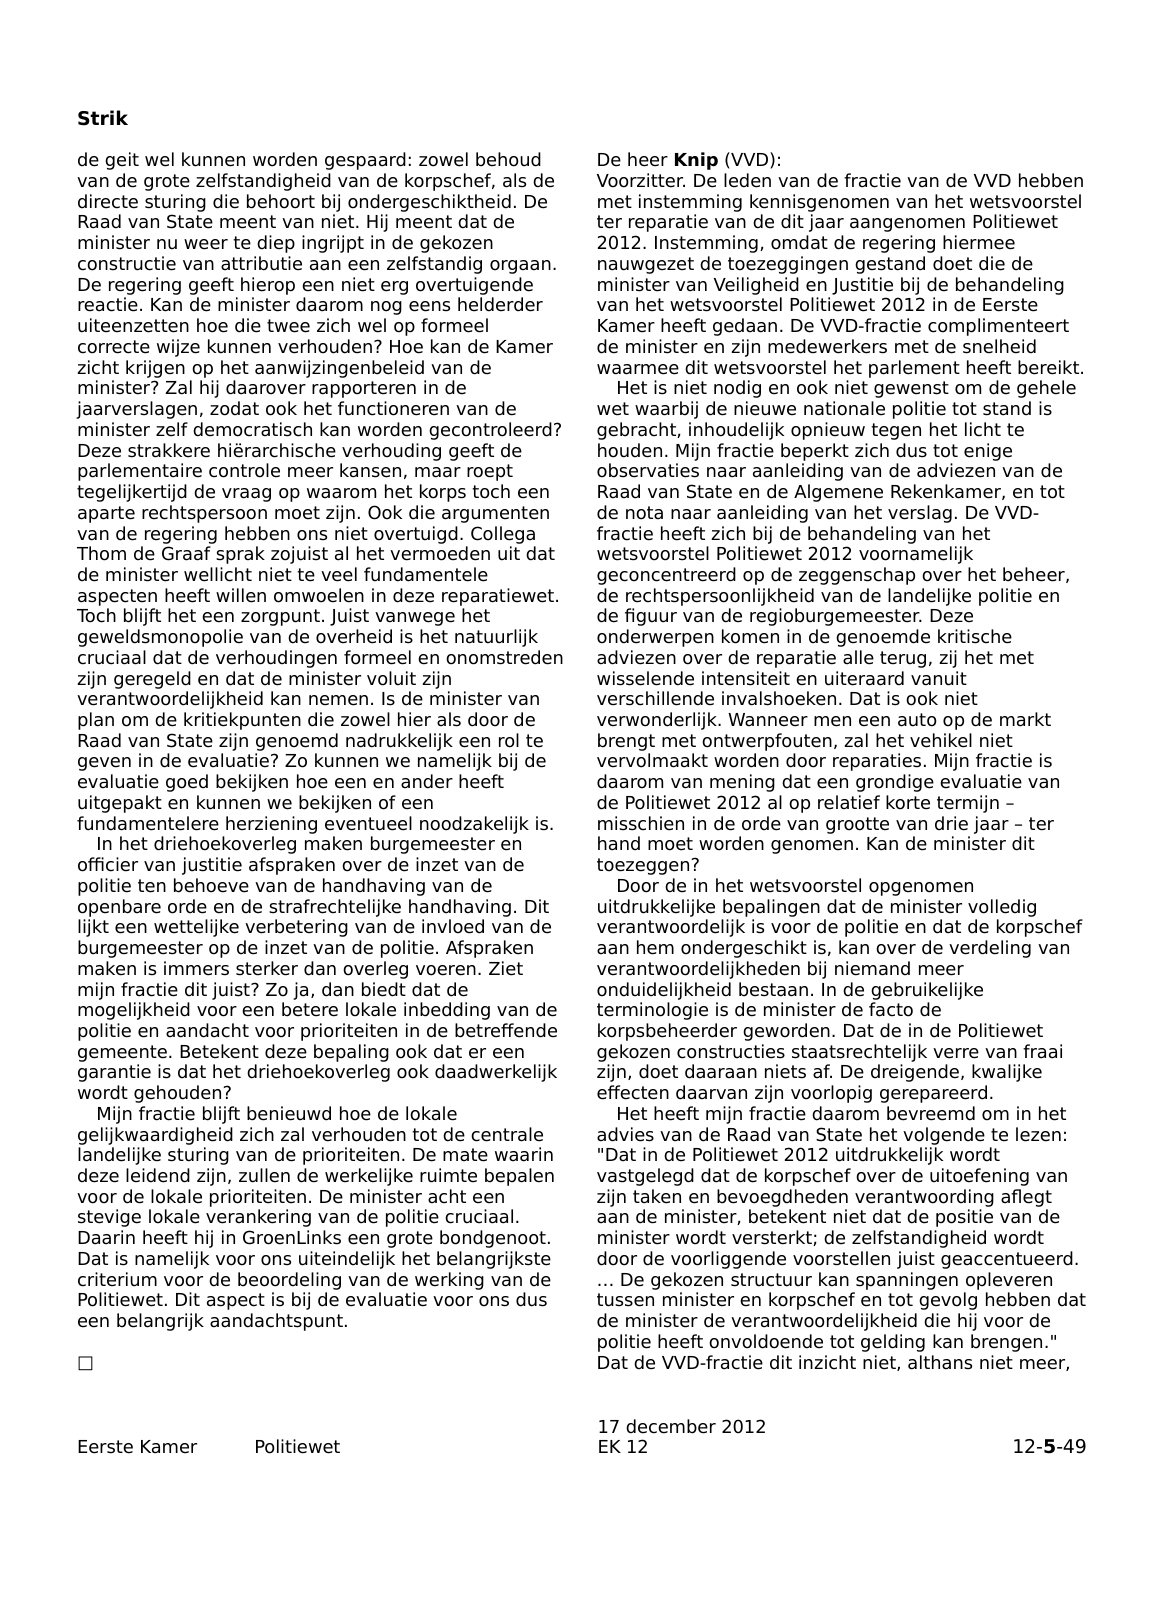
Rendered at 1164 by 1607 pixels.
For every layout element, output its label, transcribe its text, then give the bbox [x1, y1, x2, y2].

text Door de in het wetsvoorstel opgenomen uitdrukkelijke bepalingen dat de minister volledig verantwoordelijk is voor de politie en dat de korpschef aan hem ondergeschikt is, kan over de verdeling van verantwoordelijkheden bij niemand meer onduidelijkheid bestaan. In de gebruikelijke terminologie is de minister de facto de korpsbeheerder geworden. Dat de in de Politiewet gekozen constructies staatsrechtelijk verre van fraai zijn, doet daaraan niets af. De dreigende, kwalijke effecten daarvan zijn voorlopig gerepareerd. [596, 876, 1087, 1104]
text In het driehoekoverleg maken burgemeester en officier van justitie afspraken over de inzet van de politie ten behoeve van de handhaving van de openbare orde en de strafrechtelijke handhaving. Dit lijkt een wettelijke verbetering van de invloed van de burgemeester op de inzet van de politie. Afspraken maken is immers sterker dan overleg voeren. Ziet mijn fractie dit juist? Zo ja, dan biedt dat de mogelijkheid voor een betere lokale inbedding van de politie en aandacht voor prioriteiten in de betreffende gemeente. Betekent deze bepaling ook dat er een garantie is dat het driehoekoverleg ook daadwerkelijk wordt gehouden? [77, 834, 567, 1104]
text De heer Knip (VVD): [596, 150, 1087, 171]
text Voorzitter. De leden van de fractie van de VVD hebben met instemming kennisgenomen van het wetsvoorstel ter reparatie van de dit jaar aangenomen Politiewet 2012. Instemming, omdat de regering hiermee nauwgezet de toezeggingen gestand doet die de minister van Veiligheid en Justitie bij de behandeling van het wetsvoorstel Politiewet 2012 in de Eerste Kamer heeft gedaan. De VVD-fractie complimenteert de minister en zijn medewerkers met de snelheid waarmee dit wetsvoorstel het parlement heeft bereikt. [596, 171, 1087, 378]
text Het is niet nodig en ook niet gewenst om de gehele wet waarbij de nieuwe nationale politie tot stand is gebracht, inhoudelijk opnieuw tegen het licht te houden. Mijn fractie beperkt zich dus tot enige observaties naar aanleiding van de adviezen van de Raad van State en de Algemene Rekenkamer, en tot de nota naar aanleiding van het verslag. De VVD-fractie heeft zich bij de behandeling van het wetsvoorstel Politiewet 2012 voornamelijk geconcentreerd op de zeggenschap over het beheer, de rechtspersoonlijkheid van de landelijke politie en de figuur van de regioburgemeester. Deze onderwerpen komen in de genoemde kritische adviezen over de reparatie alle terug, zij het met wisselende intensiteit en uiteraard vanuit verschillende invalshoeken. Dat is ook niet verwonderlijk. Wanneer men een auto op de markt brengt met ontwerpfouten, zal het vehikel niet vervolmaakt worden door reparaties. Mijn fractie is daarom van mening dat een grondige evaluatie van de Politiewet 2012 al op relatief korte termijn – misschien in de orde van grootte van drie jaar – ter hand moet worden genomen. Kan de minister dit toezeggen? [596, 378, 1087, 876]
text Mijn fractie blijft benieuwd hoe de lokale gelijkwaardigheid zich zal verhouden tot de centrale landelijke sturing van de prioriteiten. De mate waarin deze leidend zijn, zullen de werkelijke ruimte bepalen voor de lokale prioriteiten. De minister acht een stevige lokale verankering van de politie cruciaal. Daarin heeft hij in GroenLinks een grote bondgenoot. Dat is namelijk voor ons uiteindelijk het belangrijkste criterium voor de beoordeling van de werking van de Politiewet. Dit aspect is bij de evaluatie voor ons dus een belangrijk aandachtspunt. [77, 1104, 567, 1332]
text de geit wel kunnen worden gespaard: zowel behoud van de grote zelfstandigheid van de korpschef, als de directe sturing die behoort bij ondergeschiktheid. De Raad van State meent van niet. Hij meent dat de minister nu weer te diep ingrijpt in de gekozen constructie van attributie aan een zelfstandig orgaan. De regering geeft hierop een niet erg overtuigende reactie. Kan de minister daarom nog eens helderder uiteenzetten hoe die twee zich wel op formeel correcte wijze kunnen verhouden? Hoe kan de Kamer zicht krijgen op het aanwijzingenbeleid van de minister? Zal hij daarover rapporteren in de jaarverslagen, zodat ook het functioneren van de minister zelf democratisch kan worden gecontroleerd? Deze strakkere hiërarchische verhouding geeft de parlementaire controle meer kansen, maar roept tegelijkertijd de vraag op waarom het korps toch een aparte rechtspersoon moet zijn. Ook die argumenten van de regering hebben ons niet overtuigd. Collega Thom de Graaf sprak zojuist al het vermoeden uit dat de minister wellicht niet te veel fundamentele aspecten heeft willen omwoelen in deze reparatiewet. Toch blijft het een zorgpunt. Juist vanwege het geweldsmonopolie van de overheid is het natuurlijk cruciaal dat de verhoudingen formeel en onomstreden zijn geregeld en dat de minister voluit zijn verantwoordelijkheid kan nemen. Is de minister van plan om de kritiekpunten die zowel hier als door de Raad van State zijn genoemd nadrukkelijk een rol te geven in de evaluatie? Zo kunnen we namelijk bij de evaluatie goed bekijken hoe een en ander heeft uitgepakt en kunnen we bekijken of een fundamentelere herziening eventueel noodzakelijk is. [77, 150, 567, 834]
text □ [77, 1352, 567, 1372]
text Het heeft mijn fractie daarom bevreemd om in het advies van de Raad van State het volgende te lezen: "Dat in de Politiewet 2012 uitdrukkelijk wordt vastgelegd dat de korpschef over de uitoefening van zijn taken en bevoegdheden verantwoording aflegt aan de minister, betekent niet dat de positie van de minister wordt versterkt; de zelfstandigheid wordt door de voorliggende voorstellen juist geaccentueerd. … De gekozen structuur kan spanningen opleveren tussen minister en korpschef en tot gevolg hebben dat de minister de verantwoordelijkheid die hij voor de politie heeft onvoldoende tot gelding kan brengen." Dat de VVD-fractie dit inzicht niet, althans niet meer, [596, 1104, 1087, 1373]
